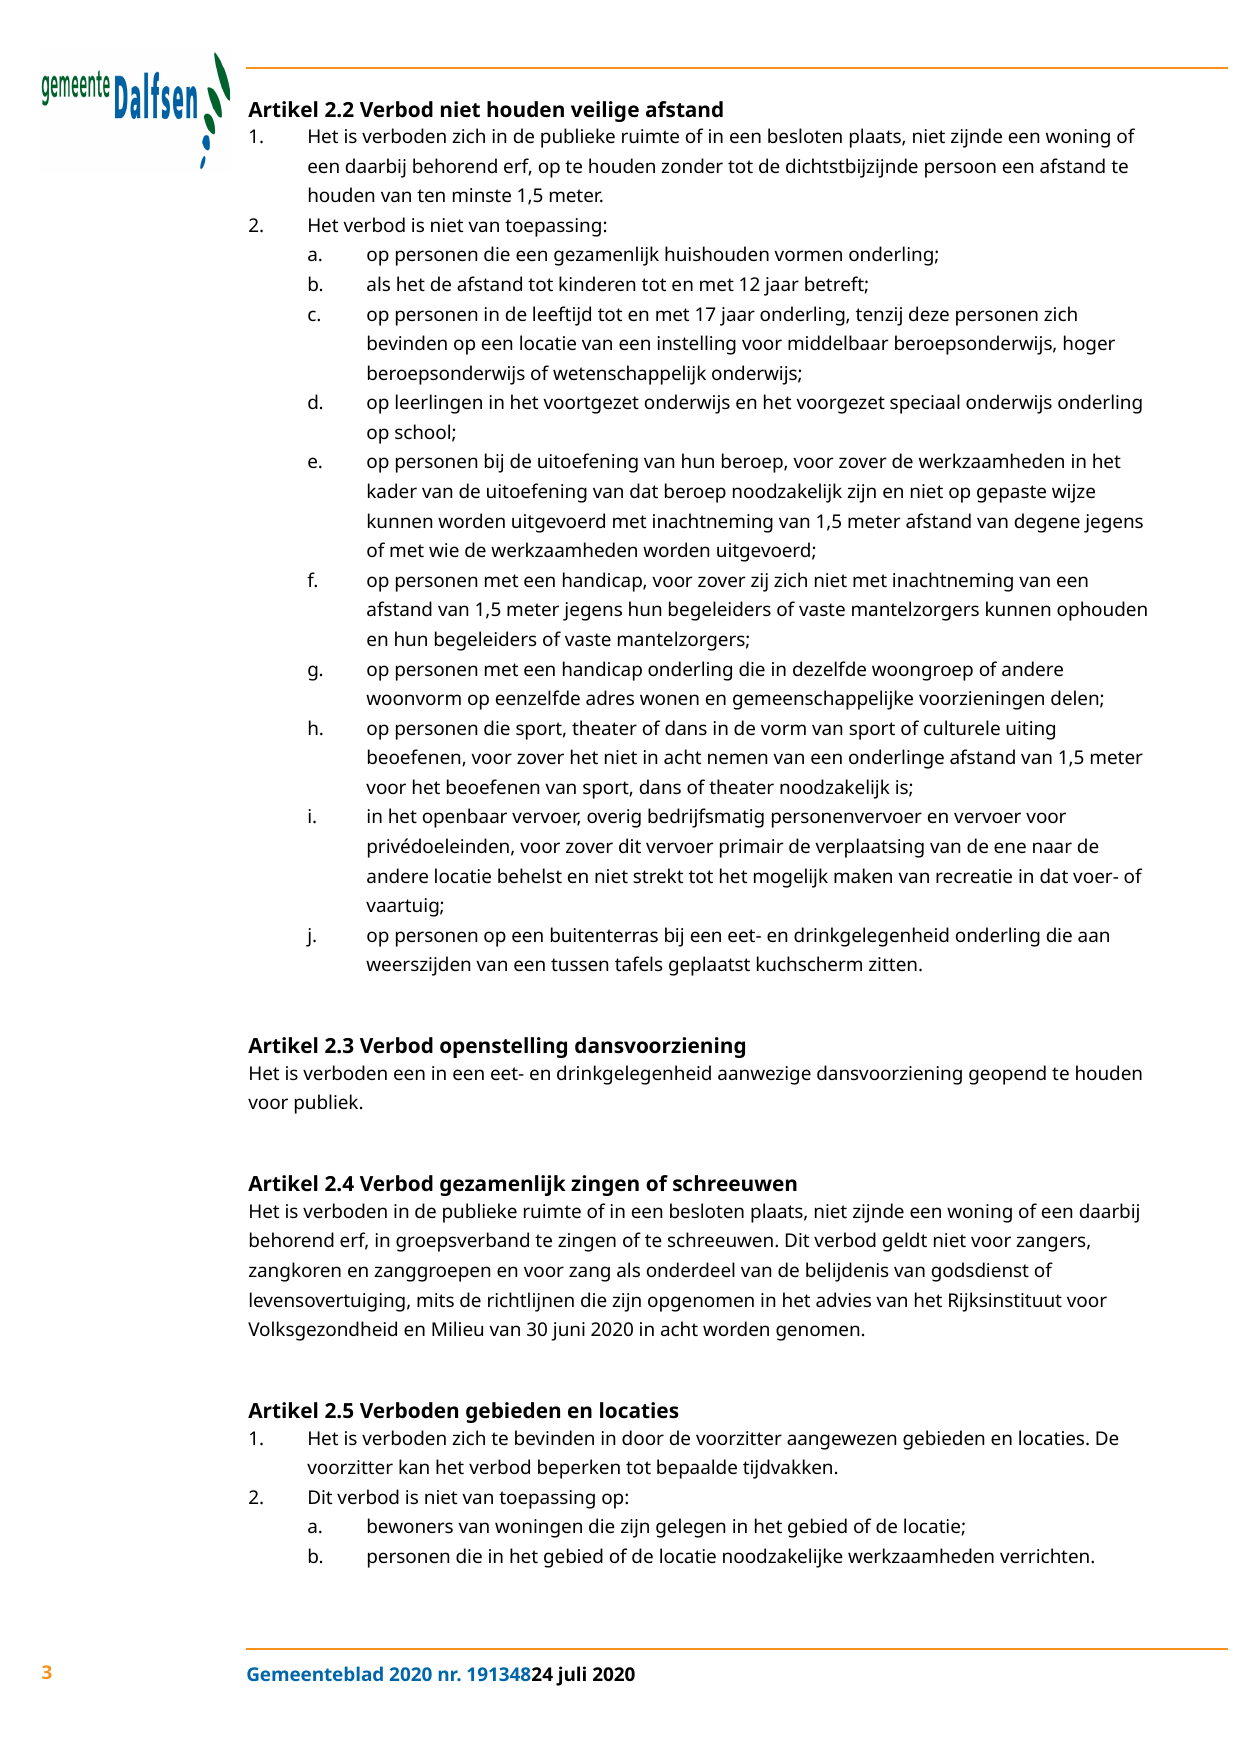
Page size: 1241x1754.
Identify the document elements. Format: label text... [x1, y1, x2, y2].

picture [41, 47, 231, 172]
list Het is verboden zich te bevinden in door de voorzitter aangewezen gebieden en locaties. De voorzitter kan het verbod beperken tot bepaalde tijdvakken. [248, 1425, 1152, 1480]
list op personen met een handicap, voor zover zij zich niet met inachtneming van een afstand van 1,5 meter jegens hun begeleiders of vaste mantelzorgers kunnen ophouden en hun begeleiders of vaste mantelzorgers; [307, 567, 1152, 652]
list bewoners van woningen die zijn gelegen in het gebied of de locatie; [307, 1513, 1152, 1539]
text Artikel 2.2 Verbod niet houden veilige afstand [248, 95, 1152, 123]
list Het verbod is niet van toepassing: [248, 212, 1152, 238]
list op personen op een buitenterras bij een eet- en drinkgelegenheid onderling die aan weerszijden van een tussen tafels geplaatst kuchscherm zitten. [307, 922, 1152, 977]
list op personen met een handicap onderling die in dezelfde woongroep of andere woonvorm op eenzelfde adres wonen en gemeenschappelijke voorzieningen delen; [307, 656, 1152, 711]
text Het is verboden een in een eet- en drinkgelegenheid aanwezige dansvoorziening geopend te houden voor publiek. [248, 1060, 1152, 1115]
list als het de afstand tot kinderen tot en met 12 jaar betreft; [307, 271, 1152, 297]
text Artikel 2.4 Verbod gezamenlijk zingen of schreeuwen [248, 1169, 1152, 1198]
list op personen die een gezamenlijk huishouden vormen onderling; [307, 242, 1152, 267]
list Het is verboden zich in de publieke ruimte of in een besloten plaats, niet zijnde een woning of een daarbij behorend erf, op te houden zonder tot de dichtstbijzijnde persoon een afstand te houden van ten minste 1,5 meter. [248, 123, 1152, 208]
text Artikel 2.3 Verbod openstelling dansvoorziening [248, 1032, 1152, 1060]
list op personen in de leeftijd tot en met 17 jaar onderling, tenzij deze personen zich bevinden op een locatie van een instelling voor middelbaar beroepsonderwijs, hoger beroepsonderwijs of wetenschappelijk onderwijs; [307, 301, 1152, 386]
list Dit verbod is niet van toepassing op: [248, 1484, 1152, 1510]
list personen die in het gebied of de locatie noodzakelijke werkzaamheden verrichten. [307, 1543, 1152, 1569]
list in het openbaar vervoer, overig bedrijfsmatig personenvervoer en vervoer voor privédoeleinden, voor zover dit vervoer primair de verplaatsing van de ene naar de andere locatie behelst en niet strekt tot het mogelijk maken van recreatie in dat voer- of vaartuig; [307, 804, 1152, 918]
text Het is verboden in de publieke ruimte of in een besloten plaats, niet zijnde een woning of een daarbij behorend erf, in groepsverband te zingen of te schreeuwen. Dit verbod geldt niet voor zangers, zangkoren en zanggroepen en voor zang als onderdeel van de belijdenis van godsdienst of levensovertuiging, mits de richtlijnen die zijn opgenomen in het advies van het Rijksinstituut voor Volksgezondheid en Milieu van 30 juni 2020 in acht worden genomen. [248, 1198, 1152, 1342]
list op leerlingen in het voortgezet onderwijs en het voorgezet speciaal onderwijs onderling op school; [307, 389, 1152, 445]
list op personen bij de uitoefening van hun beroep, voor zover de werkzaamheden in het kader van de uitoefening van dat beroep noodzakelijk zijn en niet op gepaste wijze kunnen worden uitgevoerd met inachtneming van 1,5 meter afstand van degene jegens of met wie de werkzaamheden worden uitgevoerd; [307, 449, 1152, 563]
text Artikel 2.5 Verboden gebieden en locaties [248, 1396, 1152, 1425]
list op personen die sport, theater of dans in de vorm van sport of culturele uiting beoefenen, voor zover het niet in acht nemen van een onderlinge afstand van 1,5 meter voor het beoefenen van sport, dans of theater noodzakelijk is; [307, 715, 1152, 800]
